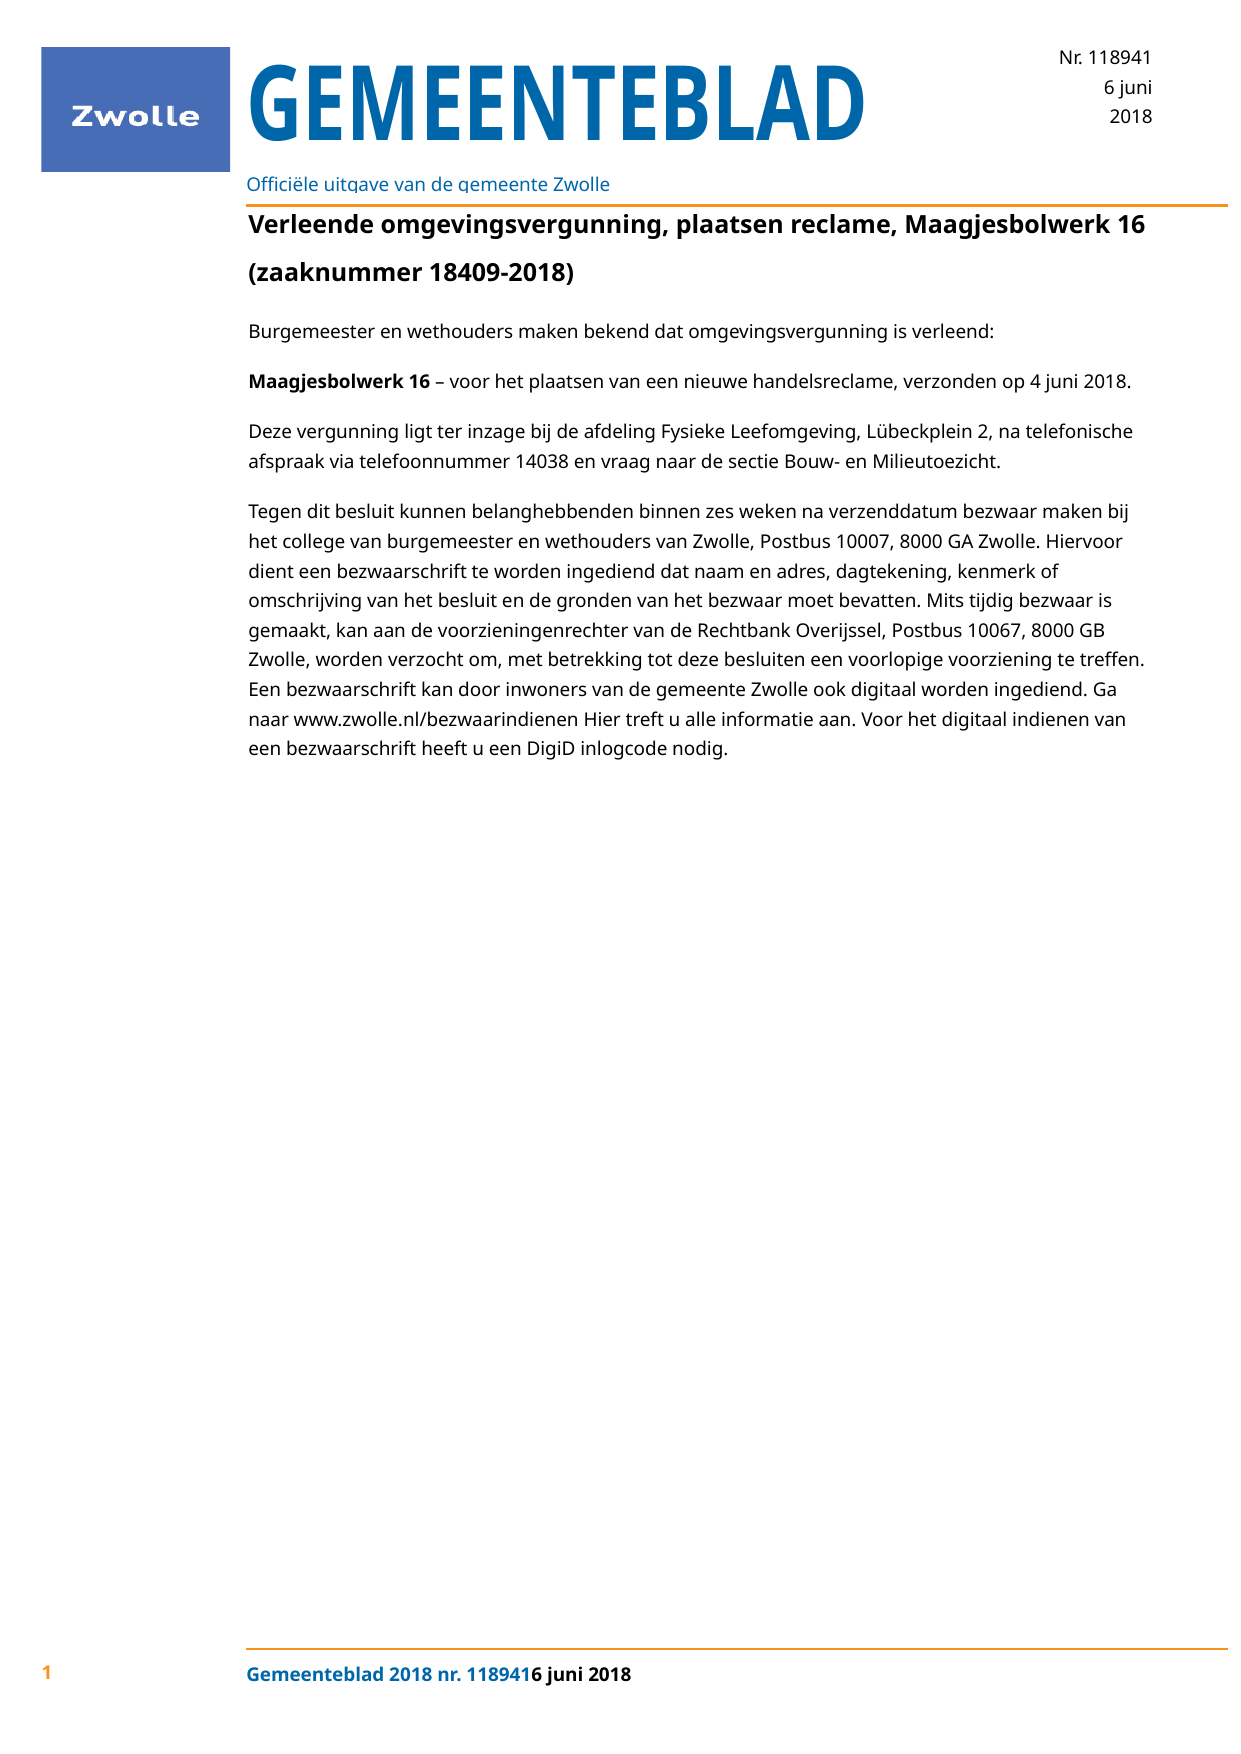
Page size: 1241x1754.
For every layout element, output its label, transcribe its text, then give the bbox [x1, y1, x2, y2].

text Burgemeester en wethouders maken bekend dat omgevingsvergunning is verleend: [248, 318, 1152, 344]
text Maagjesbolwerk 16 – voor het plaatsen van een nieuwe handelsreclame, verzonden op 4 juni 2018. [248, 368, 1152, 394]
text Verleende omgevingsvergunning, plaatsen reclame, Maagjesbolwerk 16 (zaaknummer 18409-2018) [248, 207, 1152, 288]
text Deze vergunning ligt ter inzage bij de afdeling Fysieke Leefomgeving, Lübeckplein 2, na telefonische afspraak via telefoonnummer 14038 en vraag naar de sectie Bouw- en Milieutoezicht. [248, 419, 1152, 474]
text Tegen dit besluit kunnen belanghebbenden binnen zes weken na verzenddatum bezwaar maken bij het college van burgemeester en wethouders van Zwolle, Postbus 10007, 8000 GA Zwolle. Hiervoor dient een bezwaarschrift te worden ingediend dat naam en adres, dagtekening, kenmerk of omschrijving van het besluit en de gronden van het bezwaar moet bevatten. Mits tijdig bezwaar is gemaakt, kan aan de voorzieningenrechter van de Rechtbank Overijssel, Postbus 10067, 8000 GB Zwolle, worden verzocht om, met betrekking tot deze besluiten een voorlopige voorziening te treffen. Een bezwaarschrift kan door inwoners van de gemeente Zwolle ook digitaal worden ingediend. Ga naar www.zwolle.nl/bezwaarindienen Hier treft u alle informatie aan. Voor het digitaal indienen van een bezwaarschrift heeft u een DigiD inlogcode nodig. [248, 499, 1152, 761]
picture [41, 47, 231, 172]
